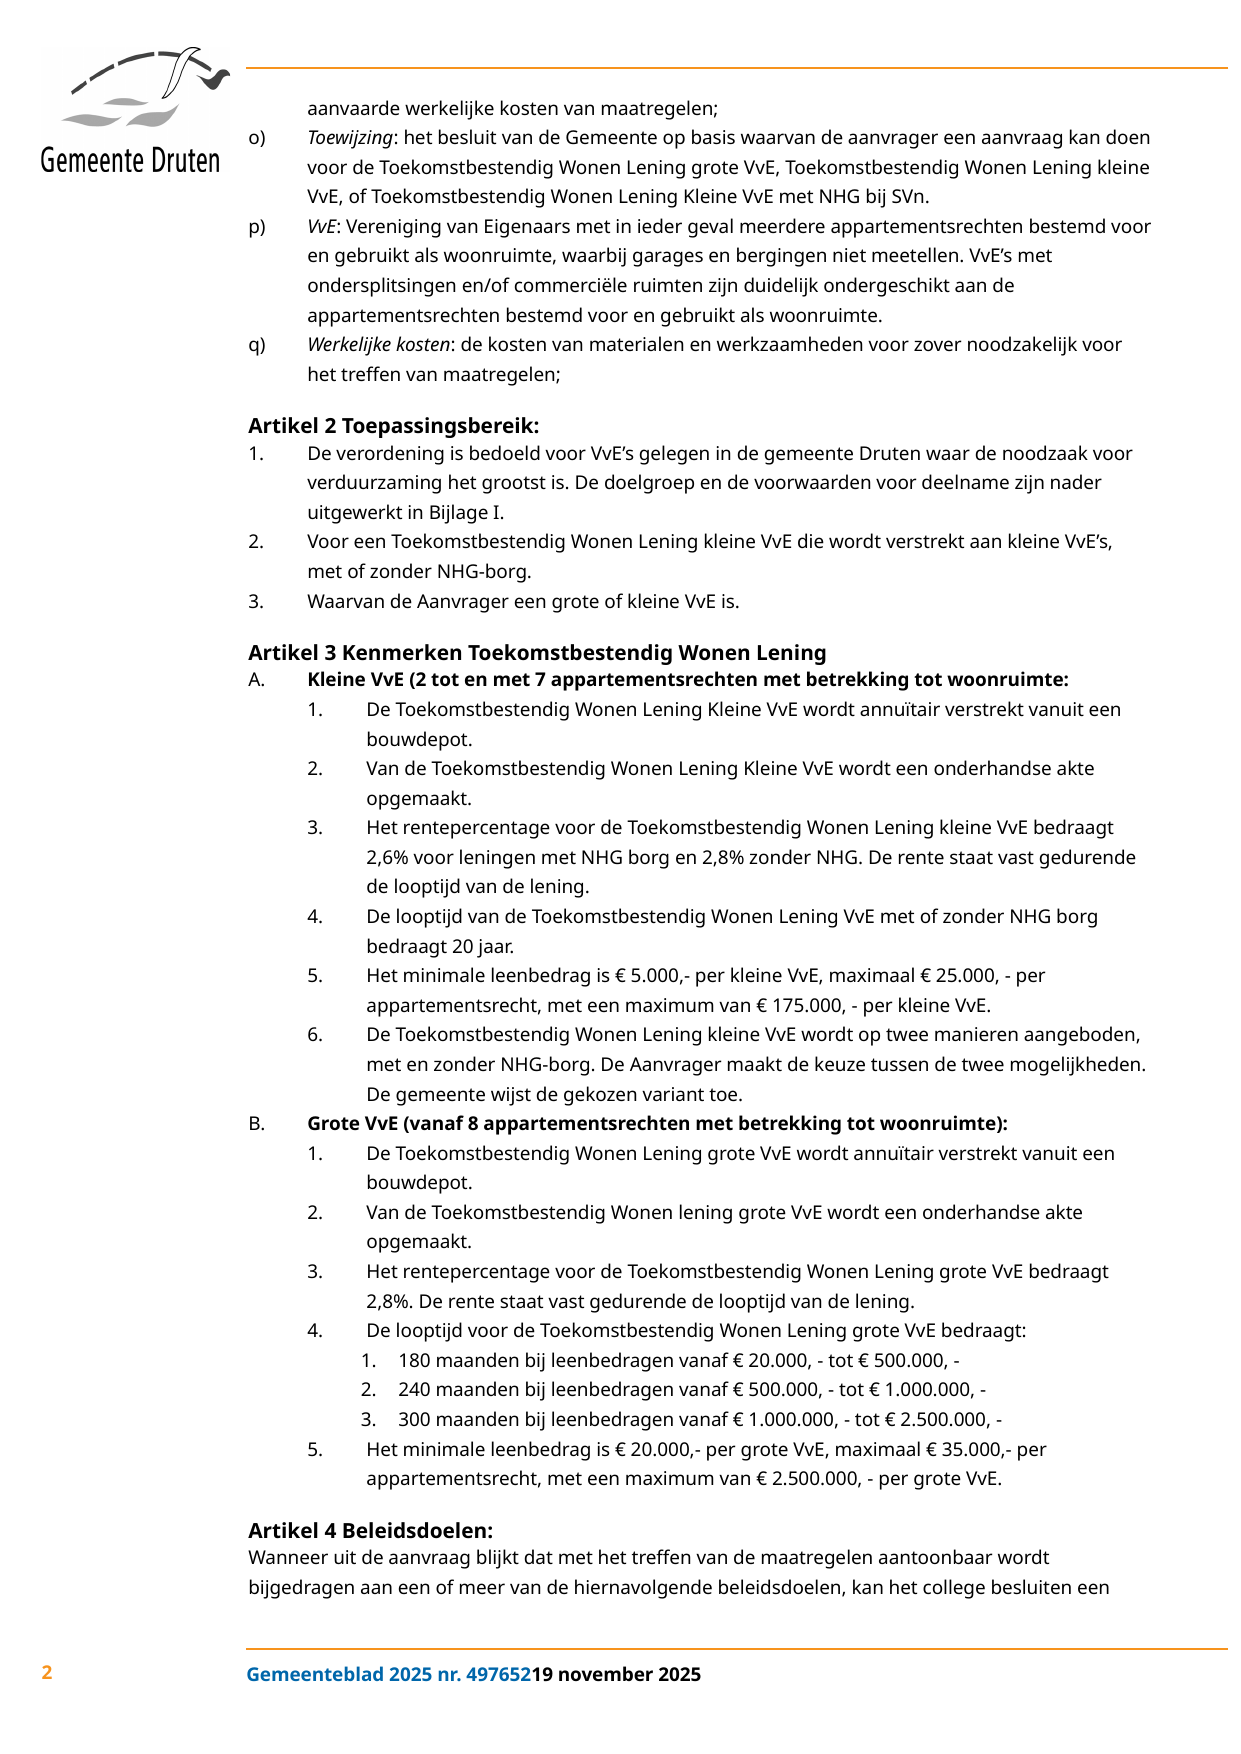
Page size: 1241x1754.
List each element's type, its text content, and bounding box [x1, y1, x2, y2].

list De verordening is bedoeld voor VvE’s gelegen in de gemeente Druten waar de noodzaak voor verduurzaming het grootst is. De doelgroep en de voorwaarden voor deelname zijn nader uitgewerkt in Bijlage I. [248, 440, 1152, 525]
list Waarvan de Aanvrager een grote of kleine VvE is. [248, 588, 1152, 613]
text Artikel 2 Toepassingsbereik: [248, 411, 1152, 440]
list Werkelijke kosten: de kosten van materialen en werkzaamheden voor zover noodzakelijk voor het treffen van maatregelen; [248, 331, 1152, 387]
list De Toekomstbestendig Wonen Lening kleine VvE wordt op twee manieren aangeboden, met en zonder NHG-borg. De Aanvrager maakt de keuze tussen de twee mogelijkheden. De gemeente wijst de gekozen variant toe. [307, 1022, 1152, 1107]
list 300 maanden bij leenbedragen vanaf € 1.000.000, - tot € 2.500.000, - [361, 1406, 1152, 1432]
list Kleine VvE (2 tot en met 7 appartementsrechten met betrekking tot woonruimte: [248, 667, 1152, 692]
list Toewijzing: het besluit van de Gemeente op basis waarvan de aanvrager een aanvraag kan doen voor de Toekomstbestendig Wonen Lening grote VvE, Toekomstbestendig Wonen Lening kleine VvE, of Toekomstbestendig Wonen Lening Kleine VvE met NHG bij SVn. [248, 124, 1152, 209]
text Artikel 4 Beleidsdoelen: [248, 1516, 1152, 1544]
list Het rentepercentage voor de Toekomstbestendig Wonen Lening grote VvE bedraagt 2,8%. De rente staat vast gedurende de looptijd van de lening. [307, 1258, 1152, 1314]
list 180 maanden bij leenbedragen vanaf € 20.000, - tot € 500.000, - [361, 1347, 1152, 1373]
list 240 maanden bij leenbedragen vanaf € 500.000, - tot € 1.000.000, - [361, 1377, 1152, 1402]
list De Toekomstbestendig Wonen Lening Kleine VvE wordt annuïtair verstrekt vanuit een bouwdepot. [307, 696, 1152, 752]
picture [41, 47, 231, 172]
list Voor een Toekomstbestendig Wonen Lening kleine VvE die wordt verstrekt aan kleine VvE’s, met of zonder NHG-borg. [248, 529, 1152, 584]
list De Toekomstbestendig Wonen Lening grote VvE wordt annuïtair verstrekt vanuit een bouwdepot. [307, 1140, 1152, 1195]
list Het minimale leenbedrag is € 20.000,- per grote VvE, maximaal € 35.000,- per appartementsrecht, met een maximum van € 2.500.000, - per grote VvE. [307, 1436, 1152, 1491]
list De looptijd voor de Toekomstbestendig Wonen Lening grote VvE bedraagt: [307, 1317, 1152, 1343]
text Wanneer uit de aanvraag blijkt dat met het treffen van de maatregelen aantoonbaar wordt bijgedragen aan een of meer van de hiernavolgende beleidsdoelen, kan het college besluiten een [248, 1544, 1152, 1599]
list aanvaarde werkelijke kosten van maatregelen; [248, 95, 1152, 121]
text Artikel 3 Kenmerken Toekomstbestendig Wonen Lening [248, 638, 1152, 667]
list Grote VvE (vanaf 8 appartementsrechten met betrekking tot woonruimte): [248, 1110, 1152, 1136]
list Het rentepercentage voor de Toekomstbestendig Wonen Lening kleine VvE bedraagt 2,6% voor leningen met NHG borg en 2,8% zonder NHG. De rente staat vast gedurende de looptijd van de lening. [307, 814, 1152, 899]
list VvE: Vereniging van Eigenaars met in ieder geval meerdere appartementsrechten bestemd voor en gebruikt als woonruimte, waarbij garages en bergingen niet meetellen. VvE’s met ondersplitsingen en/of commerciële ruimten zijn duidelijk ondergeschikt aan de appartementsrechten bestemd voor en gebruikt als woonruimte. [248, 213, 1152, 328]
list Van de Toekomstbestendig Wonen Lening Kleine VvE wordt een onderhandse akte opgemaakt. [307, 755, 1152, 811]
list De looptijd van de Toekomstbestendig Wonen Lening VvE met of zonder NHG borg bedraagt 20 jaar. [307, 903, 1152, 959]
list Van de Toekomstbestendig Wonen lening grote VvE wordt een onderhandse akte opgemaakt. [307, 1199, 1152, 1254]
list Het minimale leenbedrag is € 5.000,- per kleine VvE, maximaal € 25.000, - per appartementsrecht, met een maximum van € 175.000, - per kleine VvE. [307, 962, 1152, 1018]
